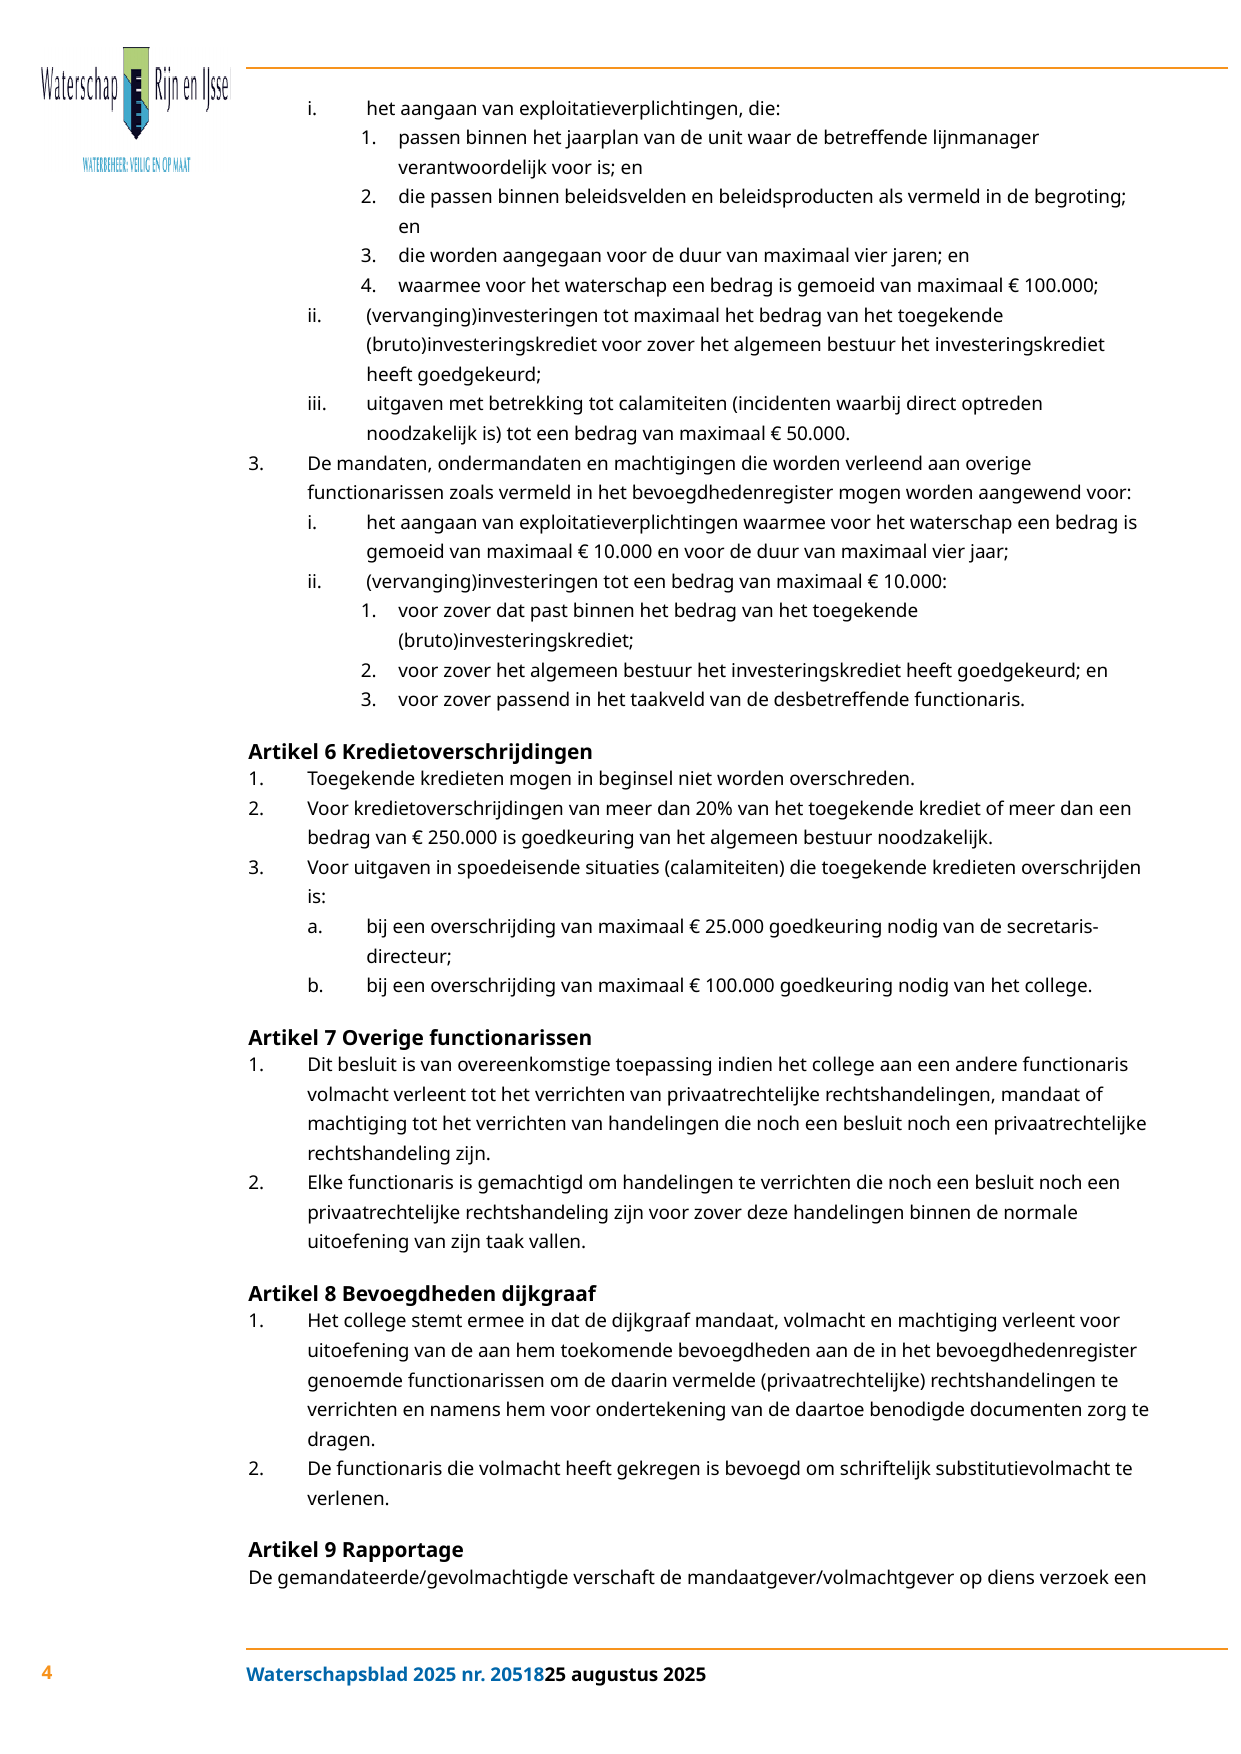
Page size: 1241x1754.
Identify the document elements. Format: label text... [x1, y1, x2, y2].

list bij een overschrijding van maximaal € 25.000 goedkeuring nodig van de secretaris-directeur; [307, 913, 1152, 968]
list Elke functionaris is gemachtigd om handelingen te verrichten die noch een besluit noch een privaatrechtelijke rechtshandeling zijn voor zover deze handelingen binnen de normale uitoefening van zijn taak vallen. [248, 1169, 1152, 1254]
list Toegekende kredieten mogen in beginsel niet worden overschreden. [248, 765, 1152, 791]
list passen binnen het jaarplan van de unit waar de betreffende lijnmanager verantwoordelijk voor is; en [361, 124, 1152, 180]
list die passen binnen beleidsvelden en beleidsproducten als vermeld in de begroting; en [361, 183, 1152, 239]
list voor zover dat past binnen het bedrag van het toegekende (bruto)investeringskrediet; [361, 598, 1152, 653]
list (vervanging)investeringen tot maximaal het bedrag van het toegekende (bruto)investeringskrediet voor zover het algemeen bestuur het investeringskrediet heeft goedgekeurd; [307, 302, 1152, 387]
list Het college stemt ermee in dat de dijkgraaf mandaat, volmacht en machtiging verleent voor uitoefening van de aan hem toekomende bevoegdheden aan de in het bevoegdhedenregister genoemde functionarissen om de daarin vermelde (privaatrechtelijke) rechtshandelingen te verrichten en namens hem voor ondertekening van de daartoe benodigde documenten zorg te dragen. [248, 1308, 1152, 1452]
list De mandaten, ondermandaten en machtigingen die worden verleend aan overige functionarissen zoals vermeld in het bevoegdhedenregister mogen worden aangewend voor: [248, 450, 1152, 505]
text De gemandateerde/gevolmachtigde verschaft de mandaatgever/volmachtgever op diens verzoek een [248, 1564, 1152, 1590]
list voor zover het algemeen bestuur het investeringskrediet heeft goedgekeurd; en [361, 657, 1152, 683]
list Voor uitgaven in spoedeisende situaties (calamiteiten) die toegekende kredieten overschrijden is: [248, 854, 1152, 909]
list voor zover passend in het taakveld van de desbetreffende functionaris. [361, 686, 1152, 712]
list uitgaven met betrekking tot calamiteiten (incidenten waarbij direct optreden noodzakelijk is) tot een bedrag van maximaal € 50.000. [307, 391, 1152, 446]
text Artikel 9 Rapportage [248, 1536, 1152, 1564]
text Artikel 6 Kredietoverschrijdingen [248, 737, 1152, 765]
list bij een overschrijding van maximaal € 100.000 goedkeuring nodig van het college. [307, 972, 1152, 998]
list waarmee voor het waterschap een bedrag is gemoeid van maximaal € 100.000; [361, 272, 1152, 298]
text Artikel 7 Overige functionarissen [248, 1023, 1152, 1051]
list Voor kredietoverschrijdingen van meer dan 20% van het toegekende krediet of meer dan een bedrag van € 250.000 is goedkeuring van het algemeen bestuur noodzakelijk. [248, 795, 1152, 850]
list het aangaan van exploitatieverplichtingen, die: [307, 95, 1152, 121]
list De functionaris die volmacht heeft gekregen is bevoegd om schriftelijk substitutievolmacht te verlenen. [248, 1456, 1152, 1511]
list Dit besluit is van overeenkomstige toepassing indien het college aan een andere functionaris volmacht verleent tot het verrichten van privaatrechtelijke rechtshandelingen, mandaat of machtiging tot het verrichten van handelingen die noch een besluit noch een privaatrechtelijke rechtshandeling zijn. [248, 1051, 1152, 1166]
list (vervanging)investeringen tot een bedrag van maximaal € 10.000: [307, 568, 1152, 594]
list die worden aangegaan voor de duur van maximaal vier jaren; en [361, 243, 1152, 268]
list het aangaan van exploitatieverplichtingen waarmee voor het waterschap een bedrag is gemoeid van maximaal € 10.000 en voor de duur van maximaal vier jaar; [307, 509, 1152, 564]
picture [41, 47, 231, 172]
text Artikel 8 Bevoegdheden dijkgraaf [248, 1279, 1152, 1308]
